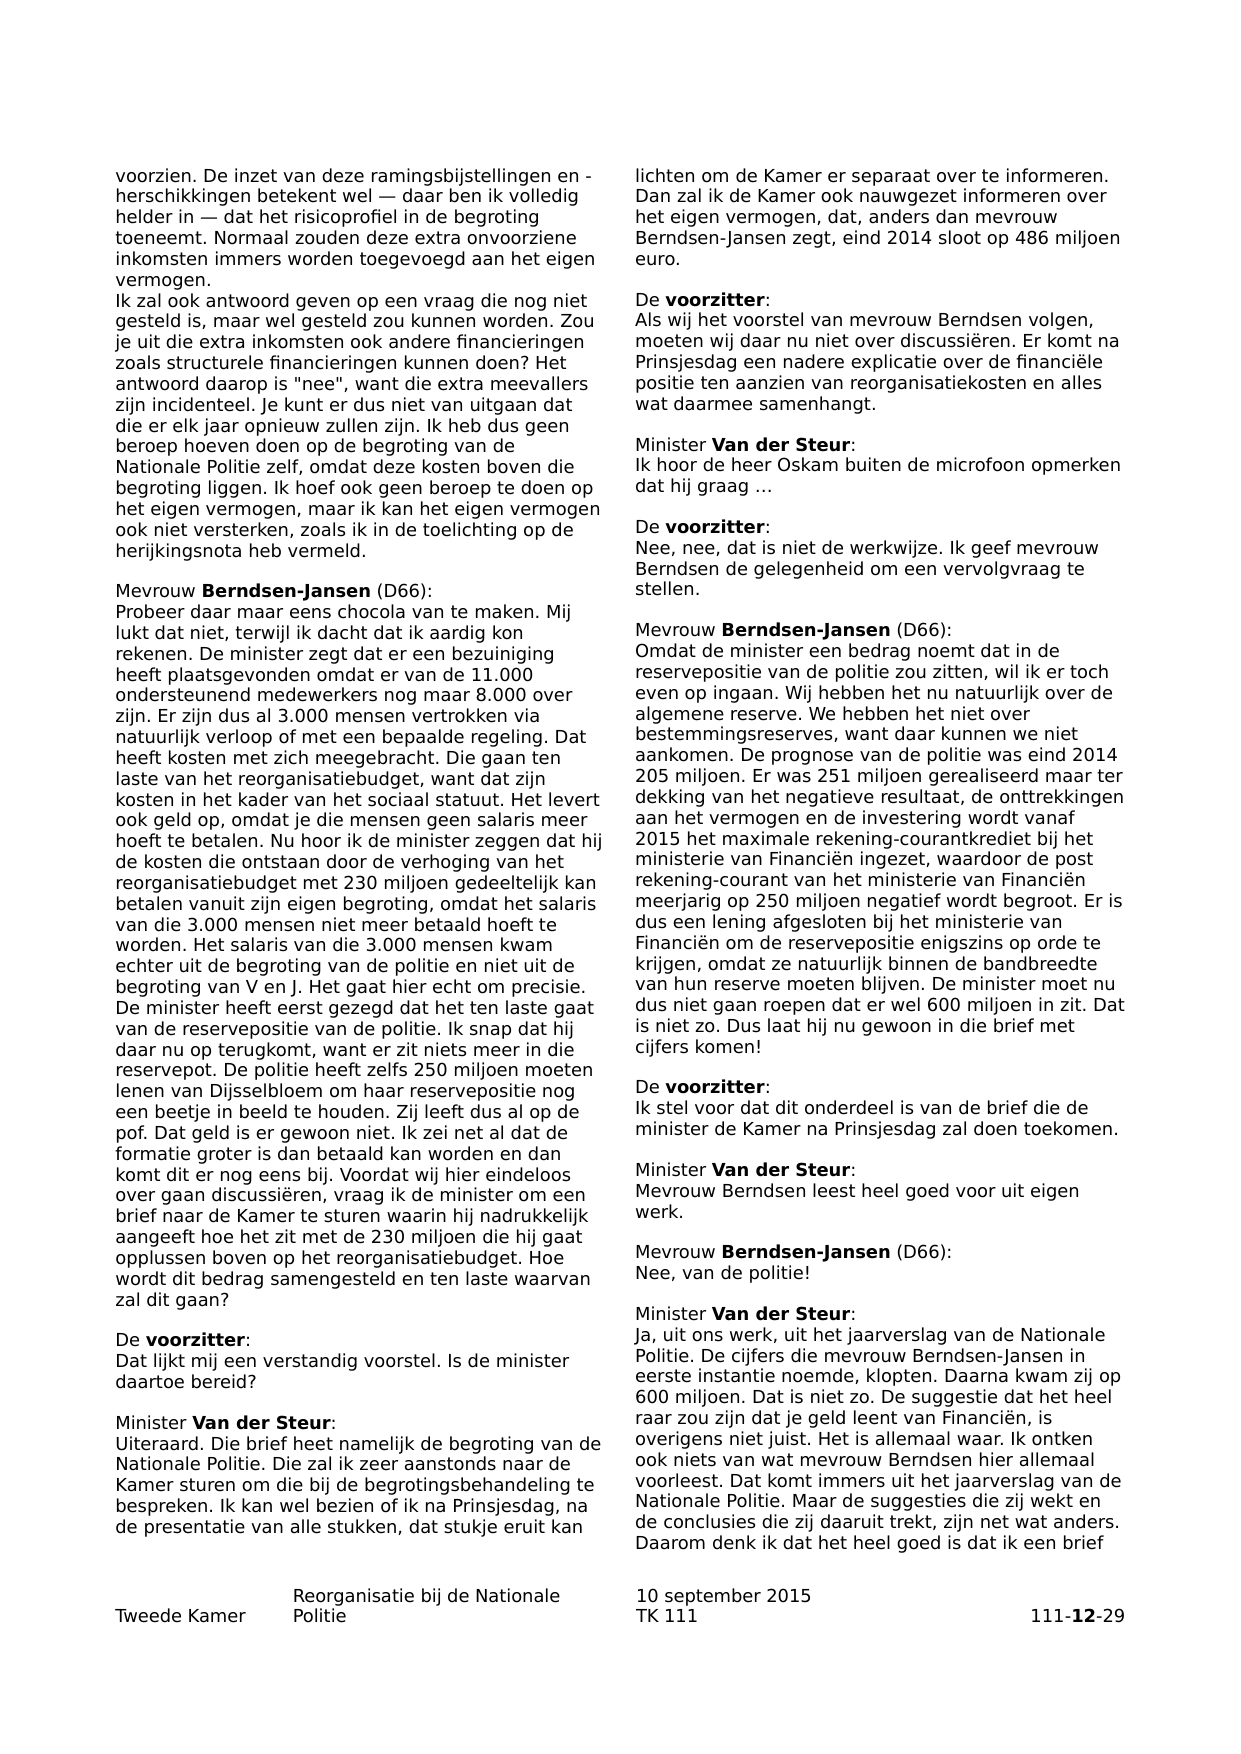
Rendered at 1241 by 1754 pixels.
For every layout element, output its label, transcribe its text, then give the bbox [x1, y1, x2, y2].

text Ik zal ook antwoord geven op een vraag die nog niet gesteld is, maar wel gesteld zou kunnen worden. Zou je uit die extra inkomsten ook andere financieringen zoals structurele financieringen kunnen doen? Het antwoord daarop is "nee", want die extra meevallers zijn incidenteel. Je kunt er dus niet van uitgaan dat die er elk jaar opnieuw zullen zijn. Ik heb dus geen beroep hoeven doen op de begroting van de Nationale Politie zelf, omdat deze kosten boven die begroting liggen. Ik hoef ook geen beroep te doen op het eigen vermogen, maar ik kan het eigen vermogen ook niet versterken, zoals ik in de toelichting op de herijkingsnota heb vermeld. [115, 290, 605, 561]
text lichten om de Kamer er separaat over te informeren. Dan zal ik de Kamer ook nauwgezet informeren over het eigen vermogen, dat, anders dan mevrouw Berndsen-Jansen zegt, eind 2014 sloot op 486 miljoen euro. [635, 165, 1125, 269]
text Omdat de minister een bedrag noemt dat in de reservepositie van de politie zou zitten, wil ik er toch even op ingaan. Wij hebben het nu natuurlijk over de algemene reserve. We hebben het niet over bestemmingsreserves, want daar kunnen we niet aankomen. De prognose van de politie was eind 2014 205 miljoen. Er was 251 miljoen gerealiseerd maar ter dekking van het negatieve resultaat, de onttrekkingen aan het vermogen en de investering wordt vanaf 2015 het maximale rekening-courantkrediet bij het ministerie van Financiën ingezet, waardoor de post rekening-courant van het ministerie van Financiën meerjarig op 250 miljoen negatief wordt begroot. Er is dus een lening afgesloten bij het ministerie van Financiën om de reservepositie enigszins op orde te krijgen, omdat ze natuurlijk binnen de bandbreedte van hun reserve moeten blijven. De minister moet nu dus niet gaan roepen dat er wel 600 miljoen in zit. Dat is niet zo. Dus laat hij nu gewoon in die brief met cijfers komen! [635, 641, 1125, 1057]
text Ik stel voor dat dit onderdeel is van de brief die de minister de Kamer na Prinsjesdag zal doen toekomen. [635, 1098, 1125, 1140]
text De voorzitter: [635, 1077, 1125, 1098]
text Nee, van de politie! [635, 1263, 1125, 1284]
text Ja, uit ons werk, uit het jaarverslag van de Nationale Politie. De cijfers die mevrouw Berndsen-Jansen in eerste instantie noemde, klopten. Daarna kwam zij op 600 miljoen. Dat is niet zo. De suggestie dat het heel raar zou zijn dat je geld leent van Financiën, is overigens niet juist. Het is allemaal waar. Ik ontken ook niets van wat mevrouw Berndsen hier allemaal voorleest. Dat komt immers uit het jaarverslag van de Nationale Politie. Maar de suggesties die zij wekt en de conclusies die zij daaruit trekt, zijn net wat anders. Daarom denk ik dat het heel goed is dat ik een brief [635, 1324, 1125, 1554]
text Minister Van der Steur: [635, 434, 1125, 455]
text Mevrouw Berndsen-Jansen (D66): [635, 1242, 1125, 1263]
text Ik hoor de heer Oskam buiten de microfoon opmerken dat hij graag … [635, 455, 1125, 497]
text De voorzitter: [635, 517, 1125, 537]
text Als wij het voorstel van mevrouw Berndsen volgen, moeten wij daar nu niet over discussiëren. Er komt na Prinsjesdag een nadere explicatie over de financiële positie ten aanzien van reorganisatiekosten en alles wat daarmee samenhangt. [635, 310, 1125, 414]
text De voorzitter: [635, 289, 1125, 310]
text Dat lijkt mij een verstandig voorstel. Is de minister daartoe bereid? [115, 1351, 605, 1393]
text voorzien. De inzet van deze ramingsbijstellingen en -herschikkingen betekent wel — daar ben ik volledig helder in — dat het risicoprofiel in de begroting toeneemt. Normaal zouden deze extra onvoorziene inkomsten immers worden toegevoegd aan het eigen vermogen. [115, 165, 605, 290]
text De voorzitter: [115, 1330, 605, 1351]
text Mevrouw Berndsen-Jansen (D66): [635, 620, 1125, 641]
text Uiteraard. Die brief heet namelijk de begroting van de Nationale Politie. Die zal ik zeer aanstonds naar de Kamer sturen om die bij de begrotingsbehandeling te bespreken. Ik kan wel bezien of ik na Prinsjesdag, na de presentatie van alle stukken, dat stukje eruit kan [115, 1433, 605, 1537]
text Minister Van der Steur: [115, 1413, 605, 1433]
text Probeer daar maar eens chocola van te maken. Mij lukt dat niet, terwijl ik dacht dat ik aardig kon rekenen. De minister zegt dat er een bezuiniging heeft plaatsgevonden omdat er van de 11.000 ondersteunend medewerkers nog maar 8.000 over zijn. Er zijn dus al 3.000 mensen vertrokken via natuurlijk verloop of met een bepaalde regeling. Dat heeft kosten met zich meegebracht. Die gaan ten laste van het reorganisatiebudget, want dat zijn kosten in het kader van het sociaal statuut. Het levert ook geld op, omdat je die mensen geen salaris meer hoeft te betalen. Nu hoor ik de minister zeggen dat hij de kosten die ontstaan door de verhoging van het reorganisatiebudget met 230 miljoen gedeeltelijk kan betalen vanuit zijn eigen begroting, omdat het salaris van die 3.000 mensen niet meer betaald hoeft te worden. Het salaris van die 3.000 mensen kwam echter uit de begroting van de politie en niet uit de begroting van V en J. Het gaat hier echt om precisie. De minister heeft eerst gezegd dat het ten laste gaat van de reservepositie van de politie. Ik snap dat hij daar nu op terugkomt, want er zit niets meer in die reservepot. De politie heeft zelfs 250 miljoen moeten lenen van Dijsselbloem om haar reservepositie nog een beetje in beeld te houden. Zij leeft dus al op de pof. Dat geld is er gewoon niet. Ik zei net al dat de formatie groter is dan betaald kan worden en dan komt dit er nog eens bij. Voordat wij hier eindeloos over gaan discussiëren, vraag ik de minister om een brief naar de Kamer te sturen waarin hij nadrukkelijk aangeeft hoe het zit met de 230 miljoen die hij gaat opplussen boven op het reorganisatiebudget. Hoe wordt dit bedrag samengesteld en ten laste waarvan zal dit gaan? [115, 602, 605, 1310]
text Nee, nee, dat is niet de werkwijze. Ik geef mevrouw Berndsen de gelegenheid om een vervolgvraag te stellen. [635, 537, 1125, 600]
text Minister Van der Steur: [635, 1160, 1125, 1181]
text Mevrouw Berndsen leest heel goed voor uit eigen werk. [635, 1181, 1125, 1222]
text Minister Van der Steur: [635, 1304, 1125, 1324]
text Mevrouw Berndsen-Jansen (D66): [115, 581, 605, 602]
